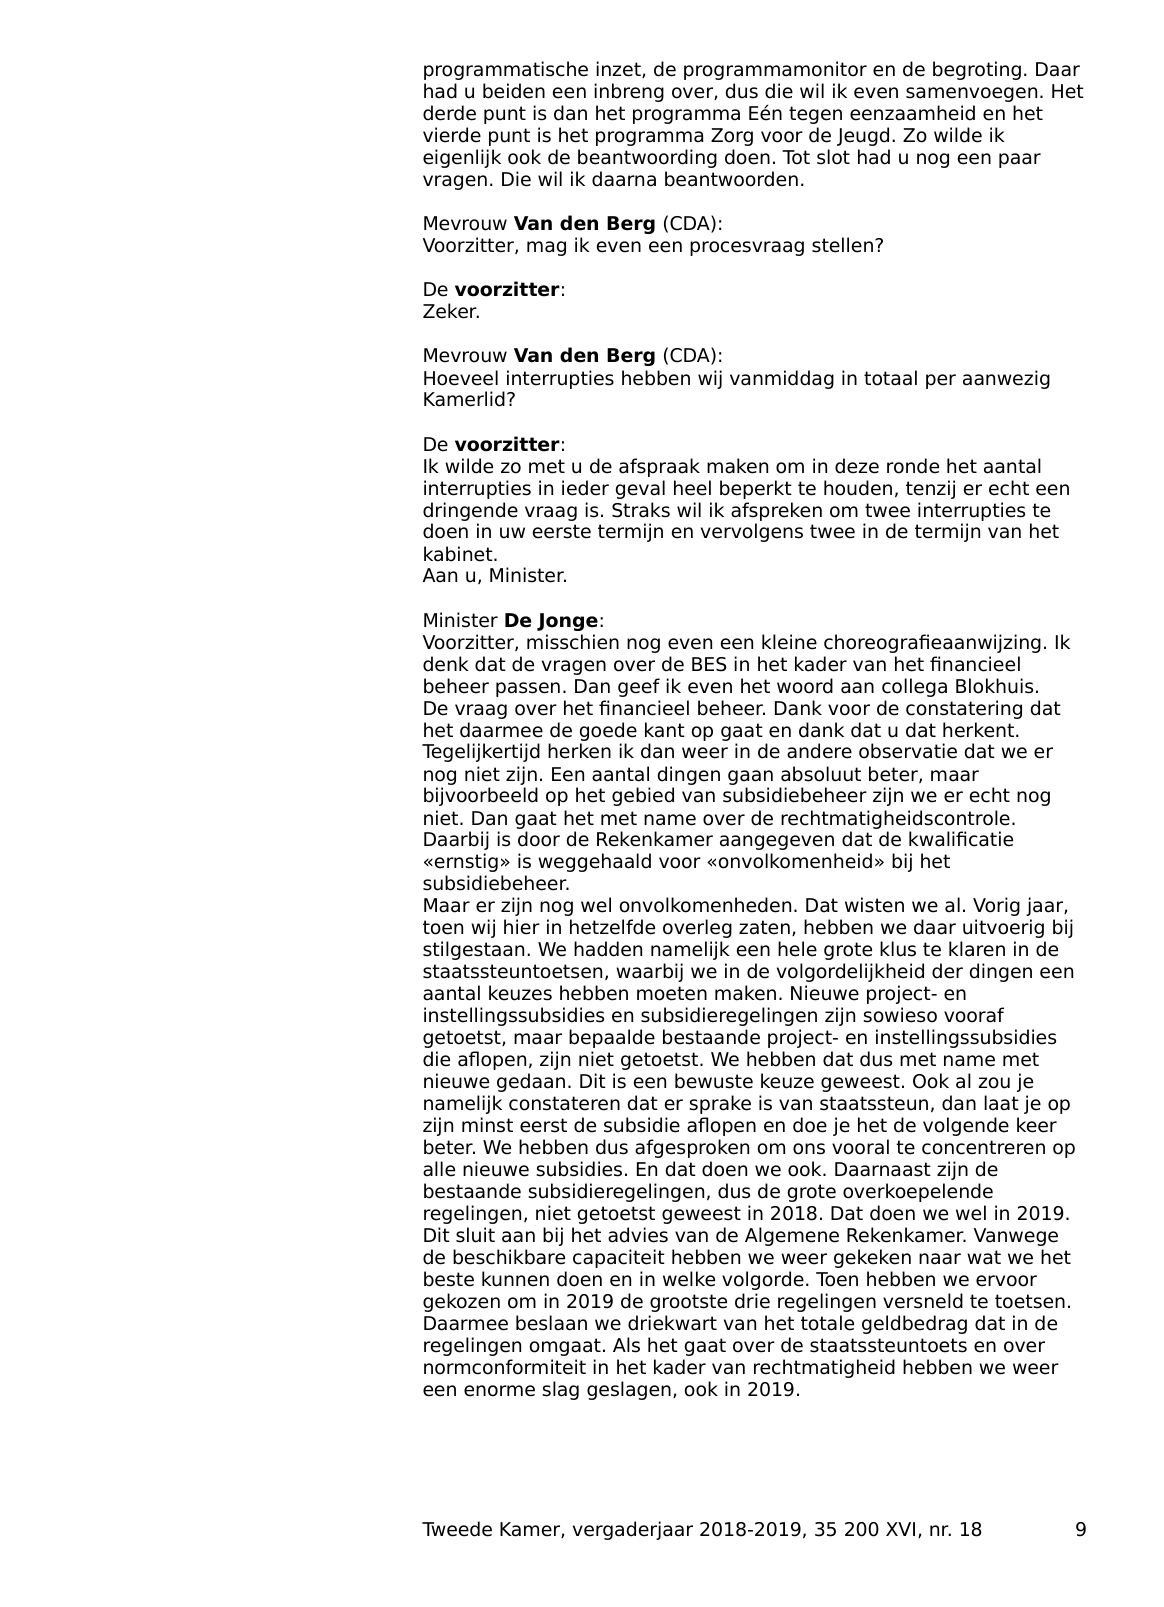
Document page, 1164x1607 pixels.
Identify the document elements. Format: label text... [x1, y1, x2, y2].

text Mevrouw Van den Berg (CDA): [422, 345, 1087, 367]
text Voorzitter, mag ik even een procesvraag stellen? [422, 235, 1087, 257]
text Voorzitter, misschien nog even een kleine choreografieaanwijzing. Ik denk dat de vragen over de BES in het kader van het financieel beheer passen. Dan geef ik even het woord aan collega Blokhuis. [422, 632, 1087, 697]
text De voorzitter: [422, 433, 1087, 456]
text Maar er zijn nog wel onvolkomenheden. Dat wisten we al. Vorig jaar, toen wij hier in hetzelfde overleg zaten, hebben we daar uitvoerig bij stilgestaan. We hadden namelijk een hele grote klus te klaren in de staatssteuntoetsen, waarbij we in de volgordelijkheid der dingen een aantal keuzes hebben moeten maken. Nieuwe project- en instellingssubsidies en subsidieregelingen zijn sowieso vooraf getoetst, maar bepaalde bestaande project- en instellingssubsidies die aflopen, zijn niet getoetst. We hebben dat dus met name met nieuwe gedaan. Dit is een bewuste keuze geweest. Ook al zou je namelijk constateren dat er sprake is van staatssteun, dan laat je op zijn minst eerst de subsidie aflopen en doe je het de volgende keer beter. We hebben dus afgesproken om ons vooral te concentreren op alle nieuwe subsidies. En dat doen we ook. Daarnaast zijn de bestaande subsidieregelingen, dus de grote overkoepelende regelingen, niet getoetst geweest in 2018. Dat doen we wel in 2019. Dit sluit aan bij het advies van de Algemene Rekenkamer. Vanwege de beschikbare capaciteit hebben we weer gekeken naar wat we het beste kunnen doen en in welke volgorde. Toen hebben we ervoor gekozen om in 2019 de grootste drie regelingen versneld te toetsen. Daarmee beslaan we driekwart van het totale geldbedrag dat in de regelingen omgaat. Als het gaat over de staatssteuntoets en over normconformiteit in het kader van rechtmatigheid hebben we weer een enorme slag geslagen, ook in 2019. [422, 895, 1087, 1401]
text Aan u, Minister. [422, 565, 1087, 587]
text Ik wilde zo met u de afspraak maken om in deze ronde het aantal interrupties in ieder geval heel beperkt te houden, tenzij er echt een dringende vraag is. Straks wil ik afspreken om twee interrupties te doen in uw eerste termijn en vervolgens twee in de termijn van het kabinet. [422, 456, 1087, 565]
text Hoeveel interrupties hebben wij vanmiddag in totaal per aanwezig Kamerlid? [422, 367, 1087, 411]
text Zeker. [422, 301, 1087, 323]
text programmatische inzet, de programmamonitor en de begroting. Daar had u beiden een inbreng over, dus die wil ik even samenvoegen. Het derde punt is dan het programma Eén tegen eenzaamheid en het vierde punt is het programma Zorg voor de Jeugd. Zo wilde ik eigenlijk ook de beantwoording doen. Tot slot had u nog een paar vragen. Die wil ik daarna beantwoorden. [422, 59, 1087, 191]
text Mevrouw Van den Berg (CDA): [422, 213, 1087, 235]
text De vraag over het financieel beheer. Dank voor de constatering dat het daarmee de goede kant op gaat en dank dat u dat herkent. Tegelijkertijd herken ik dan weer in de andere observatie dat we er nog niet zijn. Een aantal dingen gaan absoluut beter, maar bijvoorbeeld op het gebied van subsidiebeheer zijn we er echt nog niet. Dan gaat het met name over de rechtmatigheidscontrole. Daarbij is door de Rekenkamer aangegeven dat de kwalificatie «ernstig» is weggehaald voor «onvolkomenheid» bij het subsidiebeheer. [422, 697, 1087, 895]
text De voorzitter: [422, 279, 1087, 301]
text Minister De Jonge: [422, 609, 1087, 632]
